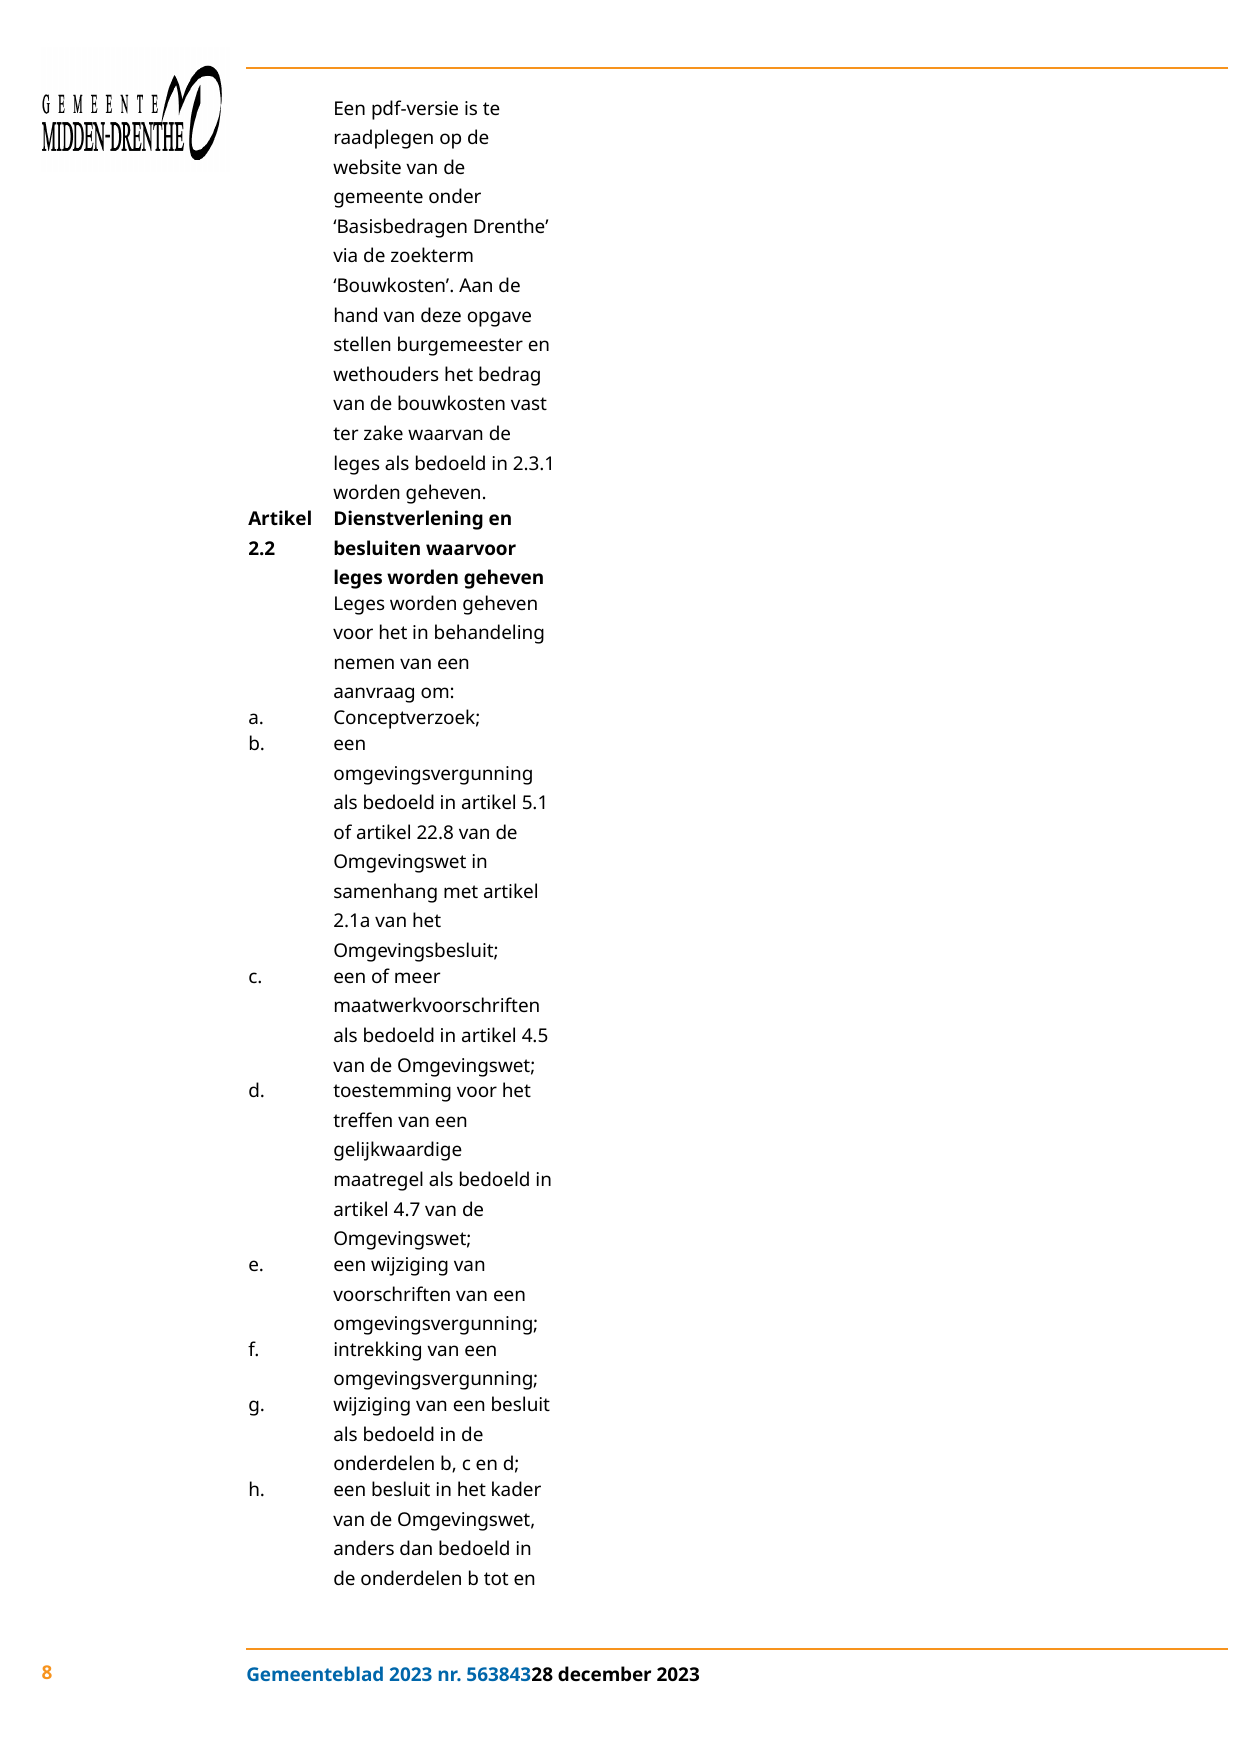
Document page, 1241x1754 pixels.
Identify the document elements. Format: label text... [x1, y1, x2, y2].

table_cell d. [248, 1078, 333, 1251]
table_cell c. [248, 963, 333, 1077]
table_cell [896, 505, 1152, 590]
table_cell [555, 95, 896, 505]
table_cell [555, 1251, 896, 1336]
picture [41, 47, 231, 172]
table_cell f. [248, 1336, 333, 1391]
table_cell een omgevingsvergunning als bedoeld in artikel 5.1 of artikel 22.8 van de Omgevingswet in samenhang met artikel 2.1a van het Omgevingsbesluit; [333, 730, 555, 963]
table_cell wijziging van een besluit als bedoeld in de onderdelen b, c en d; [333, 1391, 555, 1476]
table_cell [896, 730, 1152, 963]
table_cell intrekking van een omgevingsvergunning; [333, 1336, 555, 1391]
table_cell [248, 590, 333, 704]
table_cell een besluit in het kader van de Omgevingswet, anders dan bedoeld in de onderdelen b tot en [333, 1476, 555, 1591]
table_cell b. [248, 730, 333, 963]
table_cell [248, 95, 333, 505]
table_cell Artikel 2.2 [248, 505, 333, 590]
table_cell een wijziging van voorschriften van een omgevingsvergunning; [333, 1251, 555, 1336]
table_cell een of meer maatwerkvoorschriften als bedoeld in artikel 4.5 van de Omgevingswet; [333, 963, 555, 1077]
table_cell [555, 590, 896, 704]
table_cell Leges worden geheven voor het in behandeling nemen van een aanvraag om: [333, 590, 555, 704]
table_cell [555, 705, 896, 730]
table_cell [555, 963, 896, 1077]
table_cell [896, 1336, 1152, 1391]
table_cell [896, 95, 1152, 505]
table_cell g. [248, 1391, 333, 1476]
table_cell [896, 1078, 1152, 1251]
table_cell [555, 1476, 896, 1591]
table_cell [555, 1391, 896, 1476]
table_cell [896, 1476, 1152, 1591]
table_cell Een pdf-versie is te raadplegen op de website van de gemeente onder ‘Basisbedragen Drenthe’ via de zoekterm ‘Bouwkosten’. Aan de hand van deze opgave stellen burgemeester en wethouders het bedrag van de bouwkosten vast ter zake waarvan de leges als bedoeld in 2.3.1 worden geheven. [333, 95, 555, 505]
table_cell Dienstverlening en besluiten waarvoor leges worden geheven [333, 505, 555, 590]
table_cell e. [248, 1251, 333, 1336]
table_cell [896, 963, 1152, 1077]
table_cell [896, 1251, 1152, 1336]
table_cell [555, 1336, 896, 1391]
table_cell [555, 505, 896, 590]
table_cell toestemming voor het treffen van een gelijkwaardige maatregel als bedoeld in artikel 4.7 van de Omgevingswet; [333, 1078, 555, 1251]
table_cell [896, 590, 1152, 704]
table_cell a. [248, 705, 333, 730]
table_cell [896, 1391, 1152, 1476]
table_cell [555, 730, 896, 963]
table_cell h. [248, 1476, 333, 1591]
table_cell Conceptverzoek; [333, 705, 555, 730]
table_cell [555, 1078, 896, 1251]
table_cell [896, 705, 1152, 730]
